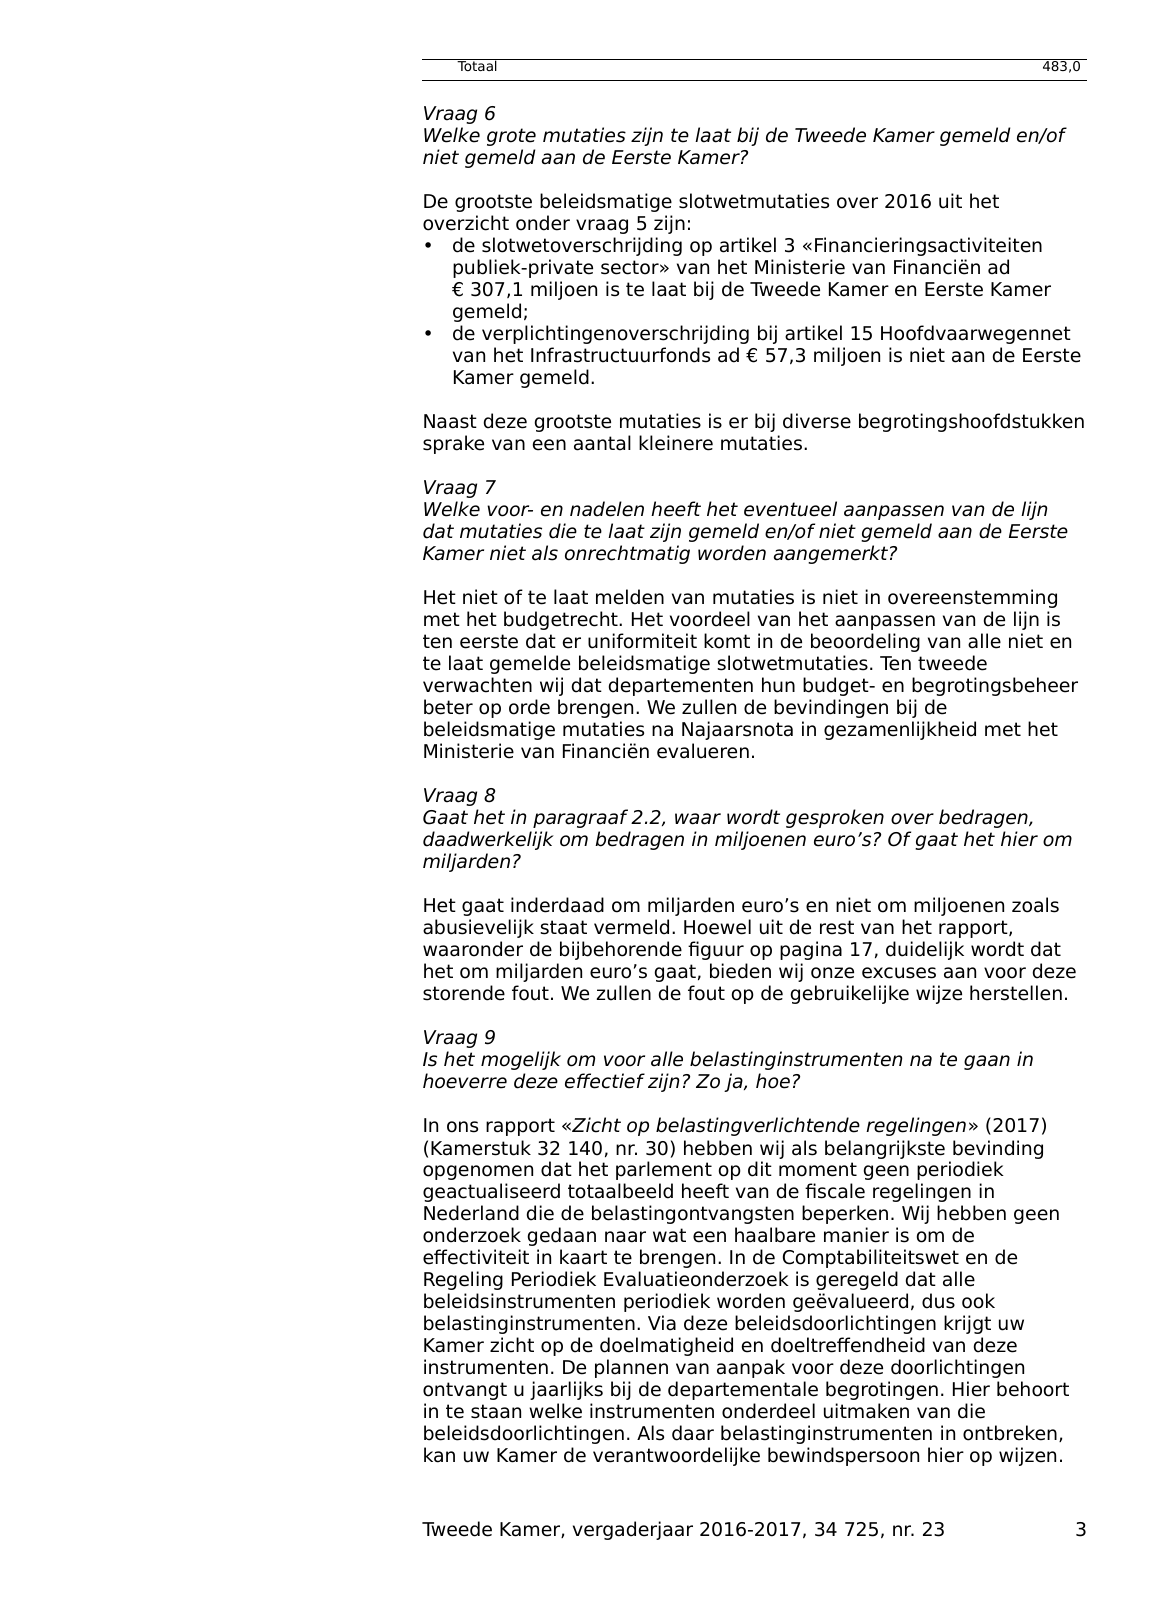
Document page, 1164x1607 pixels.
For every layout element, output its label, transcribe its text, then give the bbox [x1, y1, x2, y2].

text De grootste beleidsmatige slotwetmutaties over 2016 uit het overzicht onder vraag 5 zijn: [422, 191, 1087, 235]
text Is het mogelijk om voor alle belastinginstrumenten na te gaan in hoeverre deze effectief zijn? Zo ja, hoe? [422, 1049, 1087, 1093]
text In ons rapport «Zicht op belastingverlichtende regelingen» (2017) (Kamerstuk 32 140, nr. 30) hebben wij als belangrijkste bevinding opgenomen dat het parlement op dit moment geen periodiek geactualiseerd totaalbeeld heeft van de fiscale regelingen in Nederland die de belastingontvangsten beperken. Wij hebben geen onderzoek gedaan naar wat een haalbare manier is om de effectiviteit in kaart te brengen. In de Comptabiliteitswet en de Regeling Periodiek Evaluatieonderzoek is geregeld dat alle beleidsinstrumenten periodiek worden geëvalueerd, dus ook belastinginstrumenten. Via deze beleidsdoorlichtingen krijgt uw Kamer zicht op de doelmatigheid en doeltreffendheid van deze instrumenten. De plannen van aanpak voor deze doorlichtingen ontvangt u jaarlijks bij de departementale begrotingen. Hier behoort in te staan welke instrumenten onderdeel uitmaken van die beleidsdoorlichtingen. Als daar belastinginstrumenten in ontbreken, kan uw Kamer de verantwoordelijke bewindspersoon hier op wijzen. [422, 1115, 1087, 1467]
text • de slotwetoverschrijding op artikel 3 «Financieringsactiviteiten publiek-private sector» van het Ministerie van Financiën ad € 307,1 miljoen is te laat bij de Tweede Kamer en Eerste Kamer gemeld; [422, 235, 1087, 323]
text Het gaat inderdaad om miljarden euro’s en niet om miljoenen zoals abusievelijk staat vermeld. Hoewel uit de rest van het rapport, waaronder de bijbehorende figuur op pagina 17, duidelijk wordt dat het om miljarden euro’s gaat, bieden wij onze excuses aan voor deze storende fout. We zullen de fout op de gebruikelijke wijze herstellen. [422, 895, 1087, 1005]
table_cell 483,0 [1013, 60, 1087, 79]
text Welke voor- en nadelen heeft het eventueel aanpassen van de lijn dat mutaties die te laat zijn gemeld en/of niet gemeld aan de Eerste Kamer niet als onrechtmatig worden aangemerkt? [422, 499, 1087, 565]
text Welke grote mutaties zijn te laat bij de Tweede Kamer gemeld en/of niet gemeld aan de Eerste Kamer? [422, 125, 1087, 169]
text • de verplichtingenoverschrijding bij artikel 15 Hoofdvaarwegennet van het Infrastructuurfonds ad € 57,3 miljoen is niet aan de Eerste Kamer gemeld. [422, 323, 1087, 389]
text Gaat het in paragraaf 2.2, waar wordt gesproken over bedragen, daadwerkelijk om bedragen in miljoenen euro’s? Of gaat het hier om miljarden? [422, 807, 1087, 873]
text Naast deze grootste mutaties is er bij diverse begrotingshoofdstukken sprake van een aantal kleinere mutaties. [422, 411, 1087, 455]
table_cell [422, 60, 452, 79]
text Het niet of te laat melden van mutaties is niet in overeenstemming met het budgetrecht. Het voordeel van het aanpassen van de lijn is ten eerste dat er uniformiteit komt in de beoordeling van alle niet en te laat gemelde beleidsmatige slotwetmutaties. Ten tweede verwachten wij dat departementen hun budget- en begrotingsbeheer beter op orde brengen. We zullen de bevindingen bij de beleidsmatige mutaties na Najaarsnota in gezamenlijkheid met het Ministerie van Financiën evalueren. [422, 587, 1087, 763]
text Vraag 7 [422, 477, 1087, 499]
table_cell Totaal [452, 60, 1013, 79]
text Vraag 9 [422, 1027, 1087, 1049]
text Vraag 6 [422, 103, 1087, 125]
text Vraag 8 [422, 785, 1087, 807]
